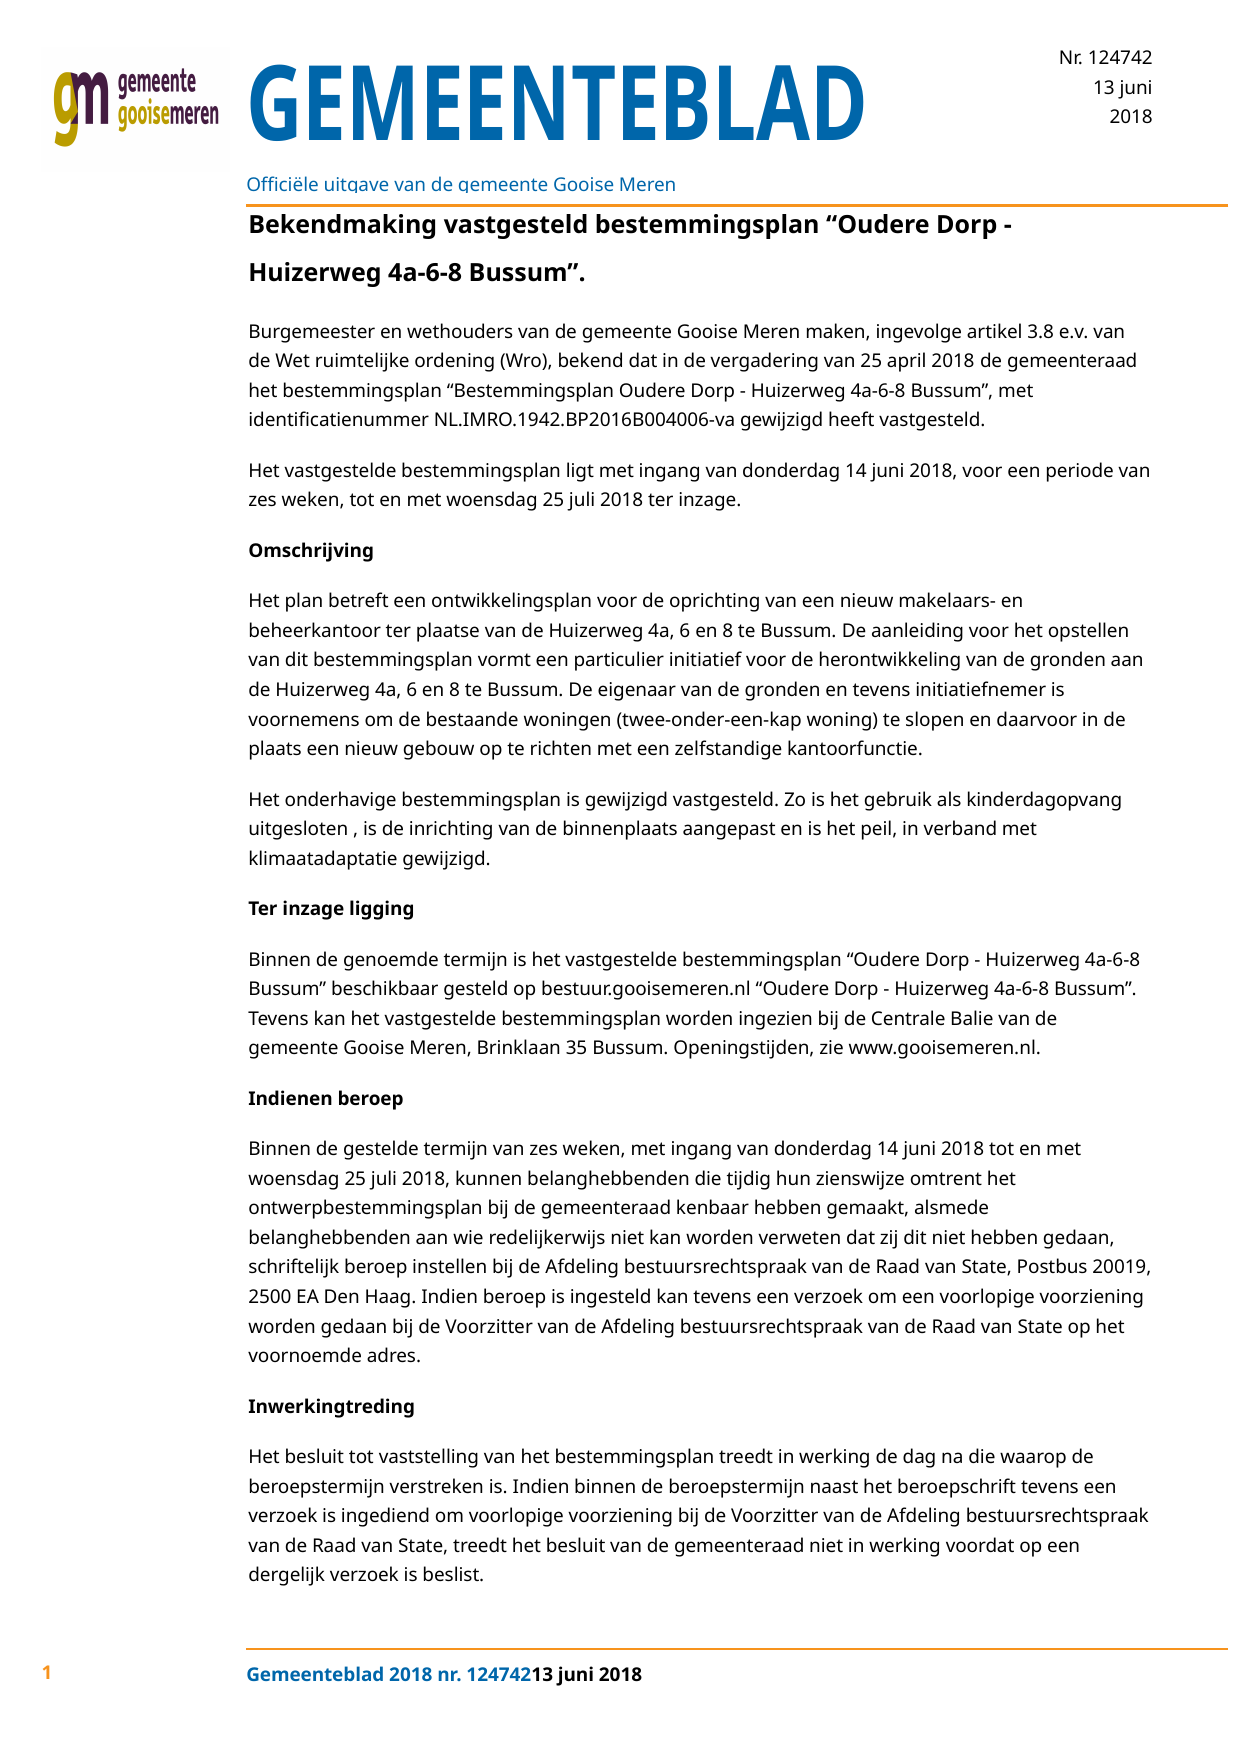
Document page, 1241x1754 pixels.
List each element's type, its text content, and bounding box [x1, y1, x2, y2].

text Ter inzage ligging [248, 895, 1152, 921]
text Inwerkingtreding [248, 1393, 1152, 1419]
text Bekendmaking vastgesteld bestemmingsplan “Oudere Dorp - Huizerweg 4a-6-8 Bussum”. [248, 207, 1152, 288]
text Het plan betreft een ontwikkelingsplan voor de oprichting van een nieuw makelaars- en beheerkantoor ter plaatse van de Huizerweg 4a, 6 en 8 te Bussum. De aanleiding voor het opstellen van dit bestemmingsplan vormt een particulier initiatief voor de herontwikkeling van de gronden aan de Huizerweg 4a, 6 en 8 te Bussum. De eigenaar van de gronden en tevens initiatiefnemer is voornemens om de bestaande woningen (twee-onder-een-kap woning) te slopen en daarvoor in de plaats een nieuw gebouw op te richten met een zelfstandige kantoorfunctie. [248, 587, 1152, 761]
text Omschrijving [248, 537, 1152, 563]
text Binnen de genoemde termijn is het vastgestelde bestemmingsplan “Oudere Dorp - Huizerweg 4a-6-8 Bussum” beschikbaar gesteld op bestuur.gooisemeren.nl “Oudere Dorp - Huizerweg 4a-6-8 Bussum”. Tevens kan het vastgestelde bestemmingsplan worden ingezien bij de Centrale Balie van de gemeente Gooise Meren, Brinklaan 35 Bussum. Openingstijden, zie www.gooisemeren.nl. [248, 946, 1152, 1060]
text Het besluit tot vaststelling van het bestemmingsplan treedt in werking de dag na die waarop de beroepstermijn verstreken is. Indien binnen de beroepstermijn naast het beroepschrift tevens een verzoek is ingediend om voorlopige voorziening bij de Voorzitter van de Afdeling bestuursrechtspraak van de Raad van State, treedt het besluit van de gemeenteraad niet in werking voordat op een dergelijk verzoek is beslist. [248, 1443, 1152, 1587]
text Het vastgestelde bestemmingsplan ligt met ingang van donderdag 14 juni 2018, voor een periode van zes weken, tot en met woensdag 25 juli 2018 ter inzage. [248, 457, 1152, 512]
text Burgemeester en wethouders van de gemeente Gooise Meren maken, ingevolge artikel 3.8 e.v. van de Wet ruimtelijke ordening (Wro), bekend dat in de vergadering van 25 april 2018 de gemeenteraad het bestemmingsplan “Bestemmingsplan Oudere Dorp - Huizerweg 4a-6-8 Bussum”, met identificatienummer NL.IMRO.1942.BP2016B004006-va gewijzigd heeft vastgesteld. [248, 318, 1152, 432]
text Indienen beroep [248, 1085, 1152, 1111]
text Binnen de gestelde termijn van zes weken, met ingang van donderdag 14 juni 2018 tot en met woensdag 25 juli 2018, kunnen belanghebbenden die tijdig hun zienswijze omtrent het ontwerpbestemmingsplan bij de gemeenteraad kenbaar hebben gemaakt, alsmede belanghebbenden aan wie redelijkerwijs niet kan worden verweten dat zij dit niet hebben gedaan, schriftelijk beroep instellen bij de Afdeling bestuursrechtspraak van de Raad van State, Postbus 20019, 2500 EA Den Haag. Indien beroep is ingesteld kan tevens een verzoek om een voorlopige voorziening worden gedaan bij de Voorzitter van de Afdeling bestuursrechtspraak van de Raad van State op het voornoemde adres. [248, 1135, 1152, 1368]
picture [41, 47, 231, 172]
text Het onderhavige bestemmingsplan is gewijzigd vastgesteld. Zo is het gebruik als kinderdagopvang uitgesloten , is de inrichting van de binnenplaats aangepast en is het peil, in verband met klimaatadaptatie gewijzigd. [248, 786, 1152, 871]
